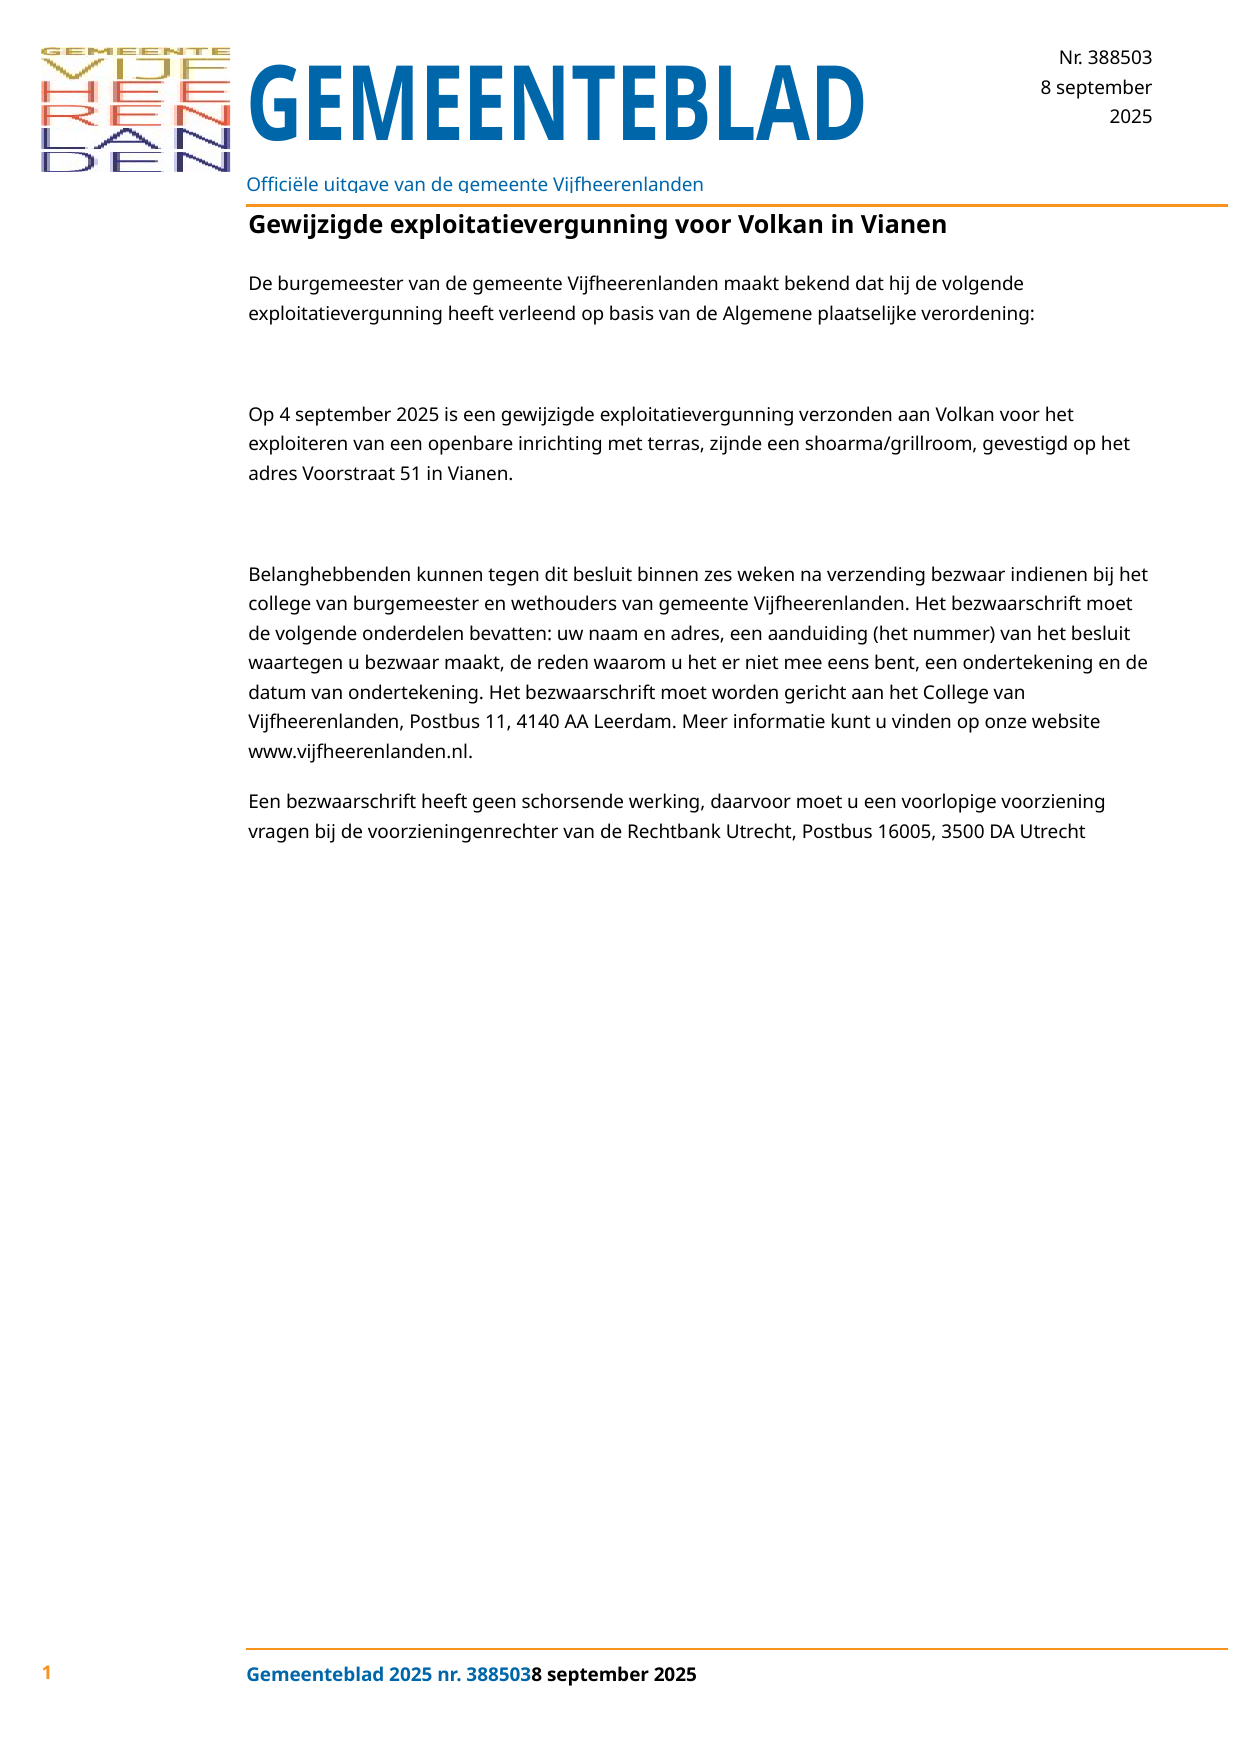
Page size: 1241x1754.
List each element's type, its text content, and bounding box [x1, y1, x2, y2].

text De burgemeester van de gemeente Vijfheerenlanden maakt bekend dat hij de volgende exploitatievergunning heeft verleend op basis van de Algemene plaatselijke verordening: [248, 270, 1152, 326]
picture [41, 47, 231, 172]
text Een bezwaarschrift heeft geen schorsende werking, daarvoor moet u een voorlopige voorziening vragen bij de voorzieningenrechter van de Rechtbank Utrecht, Postbus 16005, 3500 DA Utrecht [248, 789, 1152, 844]
text Gewijzigde exploitatievergunning voor Volkan in Vianen [248, 207, 1152, 241]
text Belanghebbenden kunnen tegen dit besluit binnen zes weken na verzending bezwaar indienen bij het college van burgemeester en wethouders van gemeente Vijfheerenlanden. Het bezwaarschrift moet de volgende onderdelen bevatten: uw naam en adres, een aanduiding (het nummer) van het besluit waartegen u bezwaar maakt, de reden waarom u het er niet mee eens bent, een ondertekening en de datum van ondertekening. Het bezwaarschrift moet worden gericht aan het College van Vijfheerenlanden, Postbus 11, 4140 AA Leerdam. Meer informatie kunt u vinden op onze website www.vijfheerenlanden.nl. [248, 561, 1152, 764]
text Op 4 september 2025 is een gewijzigde exploitatievergunning verzonden aan Volkan voor het exploiteren van een openbare inrichting met terras, zijnde een shoarma/grillroom, gevestigd op het adres Voorstraat 51 in Vianen. [248, 401, 1152, 486]
